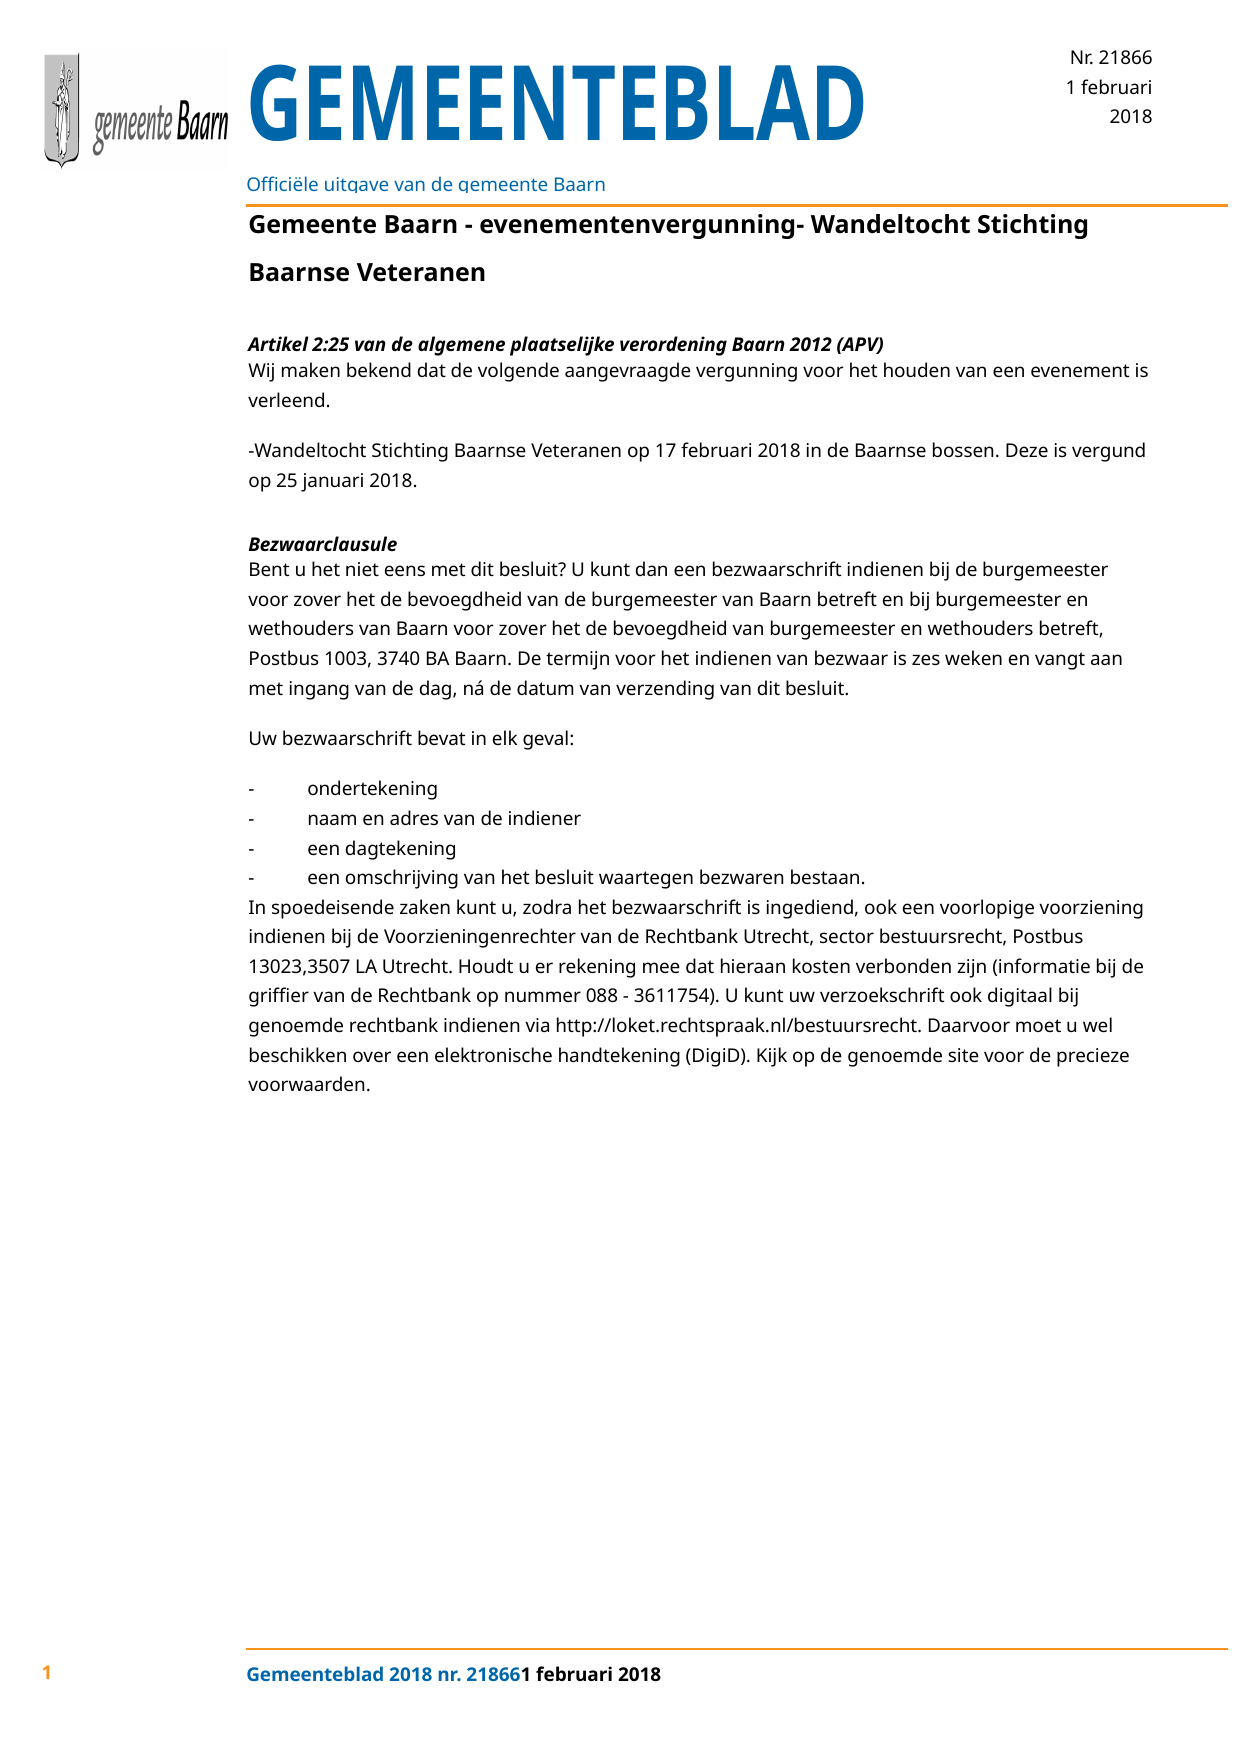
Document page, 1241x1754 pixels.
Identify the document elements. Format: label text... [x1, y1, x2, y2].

list een dagtekening [248, 835, 1152, 861]
text Gemeente Baarn - evenementenvergunning- Wandeltocht Stichting Baarnse Veteranen [248, 207, 1152, 288]
picture [41, 47, 231, 172]
text Bent u het niet eens met dit besluit? U kunt dan een bezwaarschrift indienen bij de burgemeester voor zover het de bevoegdheid van de burgemeester van Baarn betreft en bij burgemeester en wethouders van Baarn voor zover het de bevoegdheid van burgemeester en wethouders betreft, Postbus 1003, 3740 BA Baarn. De termijn voor het indienen van bezwaar is zes weken en vangt aan met ingang van de dag, ná de datum van verzending van dit besluit. [248, 556, 1152, 701]
list een omschrijving van het besluit waartegen bezwaren bestaan. [248, 864, 1152, 890]
text Wij maken bekend dat de volgende aangevraagde vergunning voor het houden van een evenement is verleend. [248, 357, 1152, 412]
text Uw bezwaarschrift bevat in elk geval: [248, 725, 1152, 751]
text Artikel 2:25 van de algemene plaatselijke verordening Baarn 2012 (APV) [248, 331, 1152, 357]
list ondertekening [248, 776, 1152, 801]
list naam en adres van de indiener [248, 805, 1152, 831]
text Bezwaarclausule [248, 531, 1152, 556]
text In spoedeisende zaken kunt u, zodra het bezwaarschrift is ingediend, ook een voorlopige voorziening indienen bij de Voorzieningenrechter van de Rechtbank Utrecht, sector bestuursrecht, Postbus 13023,3507 LA Utrecht. Houdt u er rekening mee dat hieraan kosten verbonden zijn (informatie bij de griffier van de Rechtbank op nummer 088 - 3611754). U kunt uw verzoekschrift ook digitaal bij genoemde rechtbank indienen via http://loket.rechtspraak.nl/bestuursrecht. Daarvoor moet u wel beschikken over een elektronische handtekening (DigiD). Kijk op de genoemde site voor de precieze voorwaarden. [248, 894, 1152, 1097]
text -Wandeltocht Stichting Baarnse Veteranen op 17 februari 2018 in de Baarnse bossen. Deze is vergund op 25 januari 2018. [248, 437, 1152, 492]
